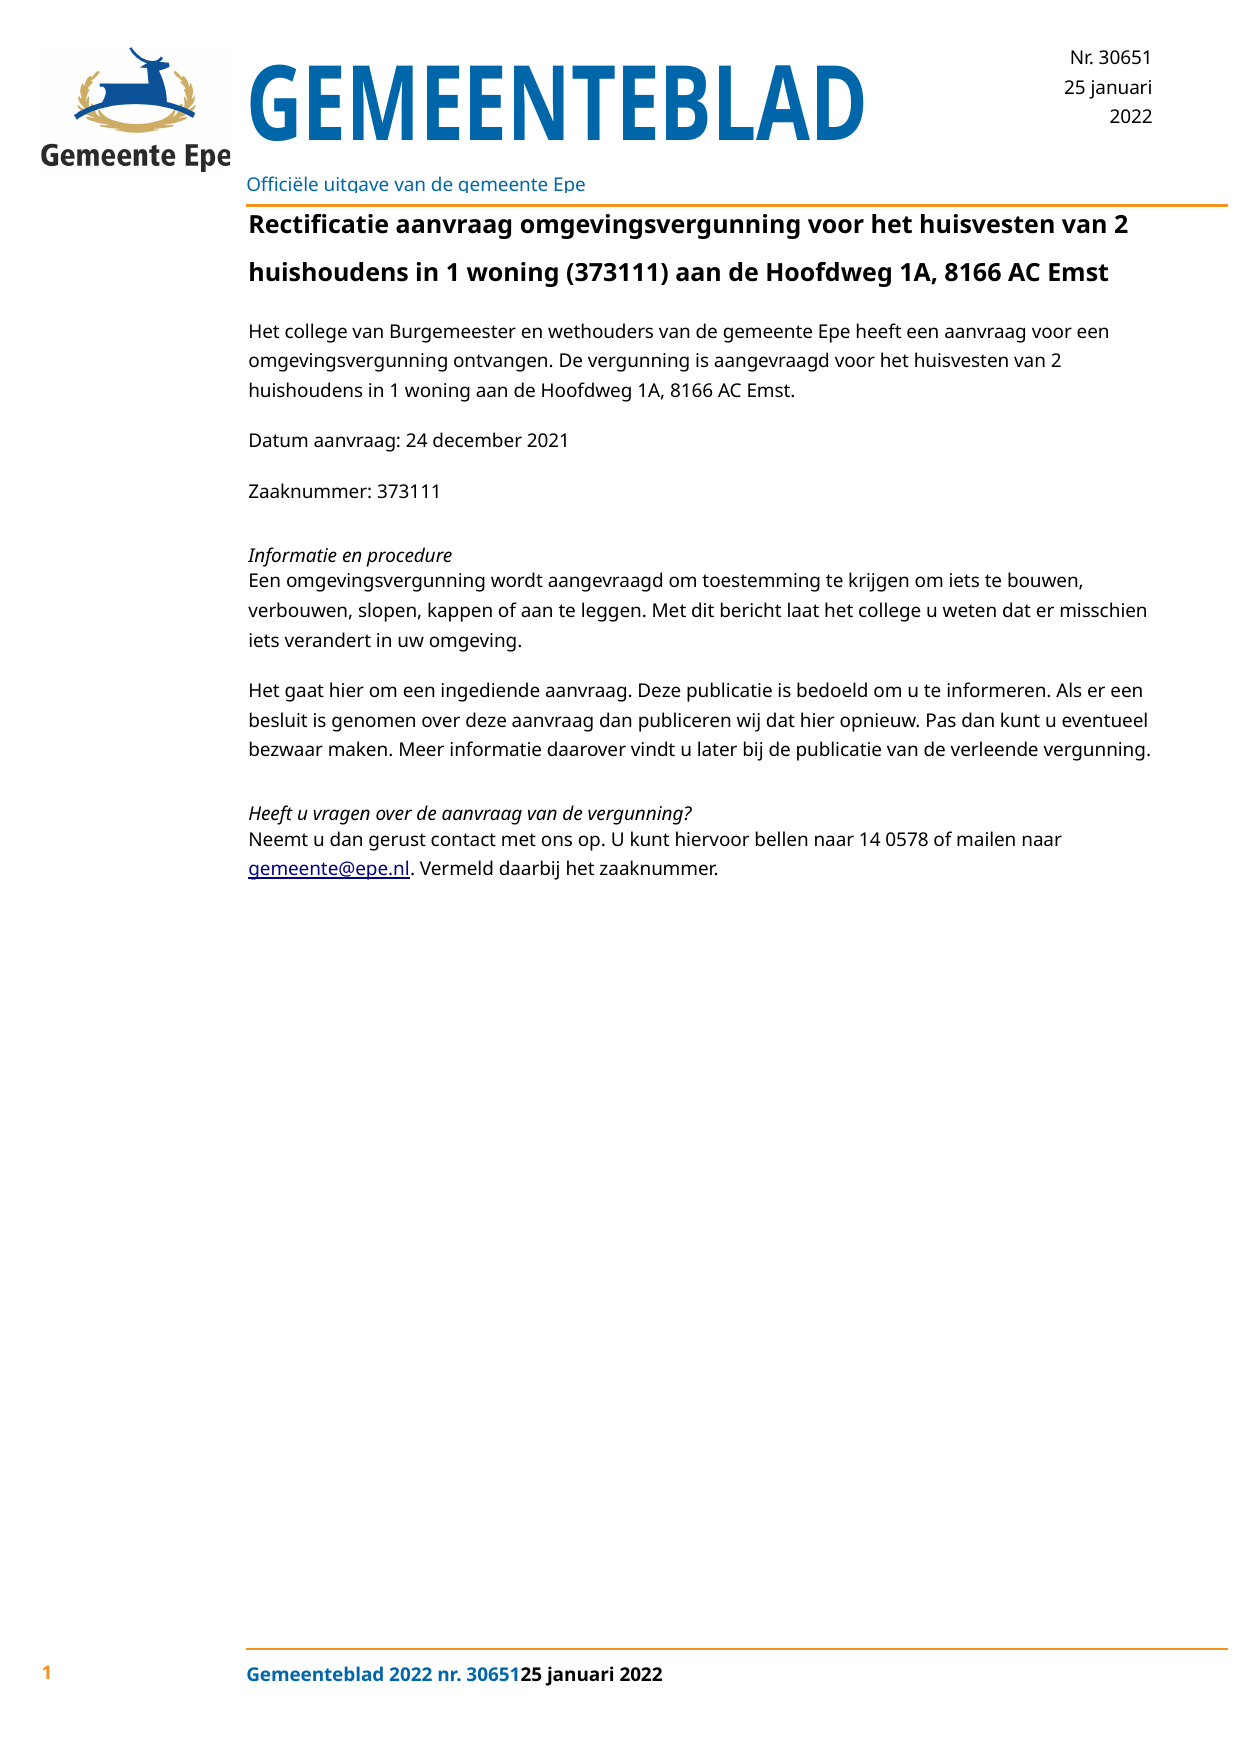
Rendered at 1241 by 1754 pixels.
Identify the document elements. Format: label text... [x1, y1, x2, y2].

text Datum aanvraag: 24 december 2021 [248, 427, 1152, 453]
text Heeft u vragen over de aanvraag van de vergunning? [248, 800, 1152, 826]
picture [41, 47, 231, 172]
text Neemt u dan gerust contact met ons op. U kunt hiervoor bellen naar 14 0578 of mailen naar gemeente@epe.nl. Vermeld daarbij het zaaknummer. [248, 826, 1152, 881]
text Het gaat hier om een ingediende aanvraag. Deze publicatie is bedoeld om u te informeren. Als er een besluit is genomen over deze aanvraag dan publiceren wij dat hier opnieuw. Pas dan kunt u eventueel bezwaar maken. Meer informatie daarover vindt u later bij de publicatie van de verleende vergunning. [248, 677, 1152, 762]
text Het college van Burgemeester en wethouders van de gemeente Epe heeft een aanvraag voor een omgevingsvergunning ontvangen. De vergunning is aangevraagd voor het huisvesten van 2 huishoudens in 1 woning aan de Hoofdweg 1A, 8166 AC Emst. [248, 318, 1152, 403]
text Zaaknummer: 373111 [248, 478, 1152, 504]
text Rectificatie aanvraag omgevingsvergunning voor het huisvesten van 2 huishoudens in 1 woning (373111) aan de Hoofdweg 1A, 8166 AC Emst [248, 207, 1152, 288]
text Informatie en procedure [248, 542, 1152, 568]
text Een omgevingsvergunning wordt aangevraagd om toestemming te krijgen om iets te bouwen, verbouwen, slopen, kappen of aan te leggen. Met dit bericht laat het college u weten dat er misschien iets verandert in uw omgeving. [248, 568, 1152, 652]
